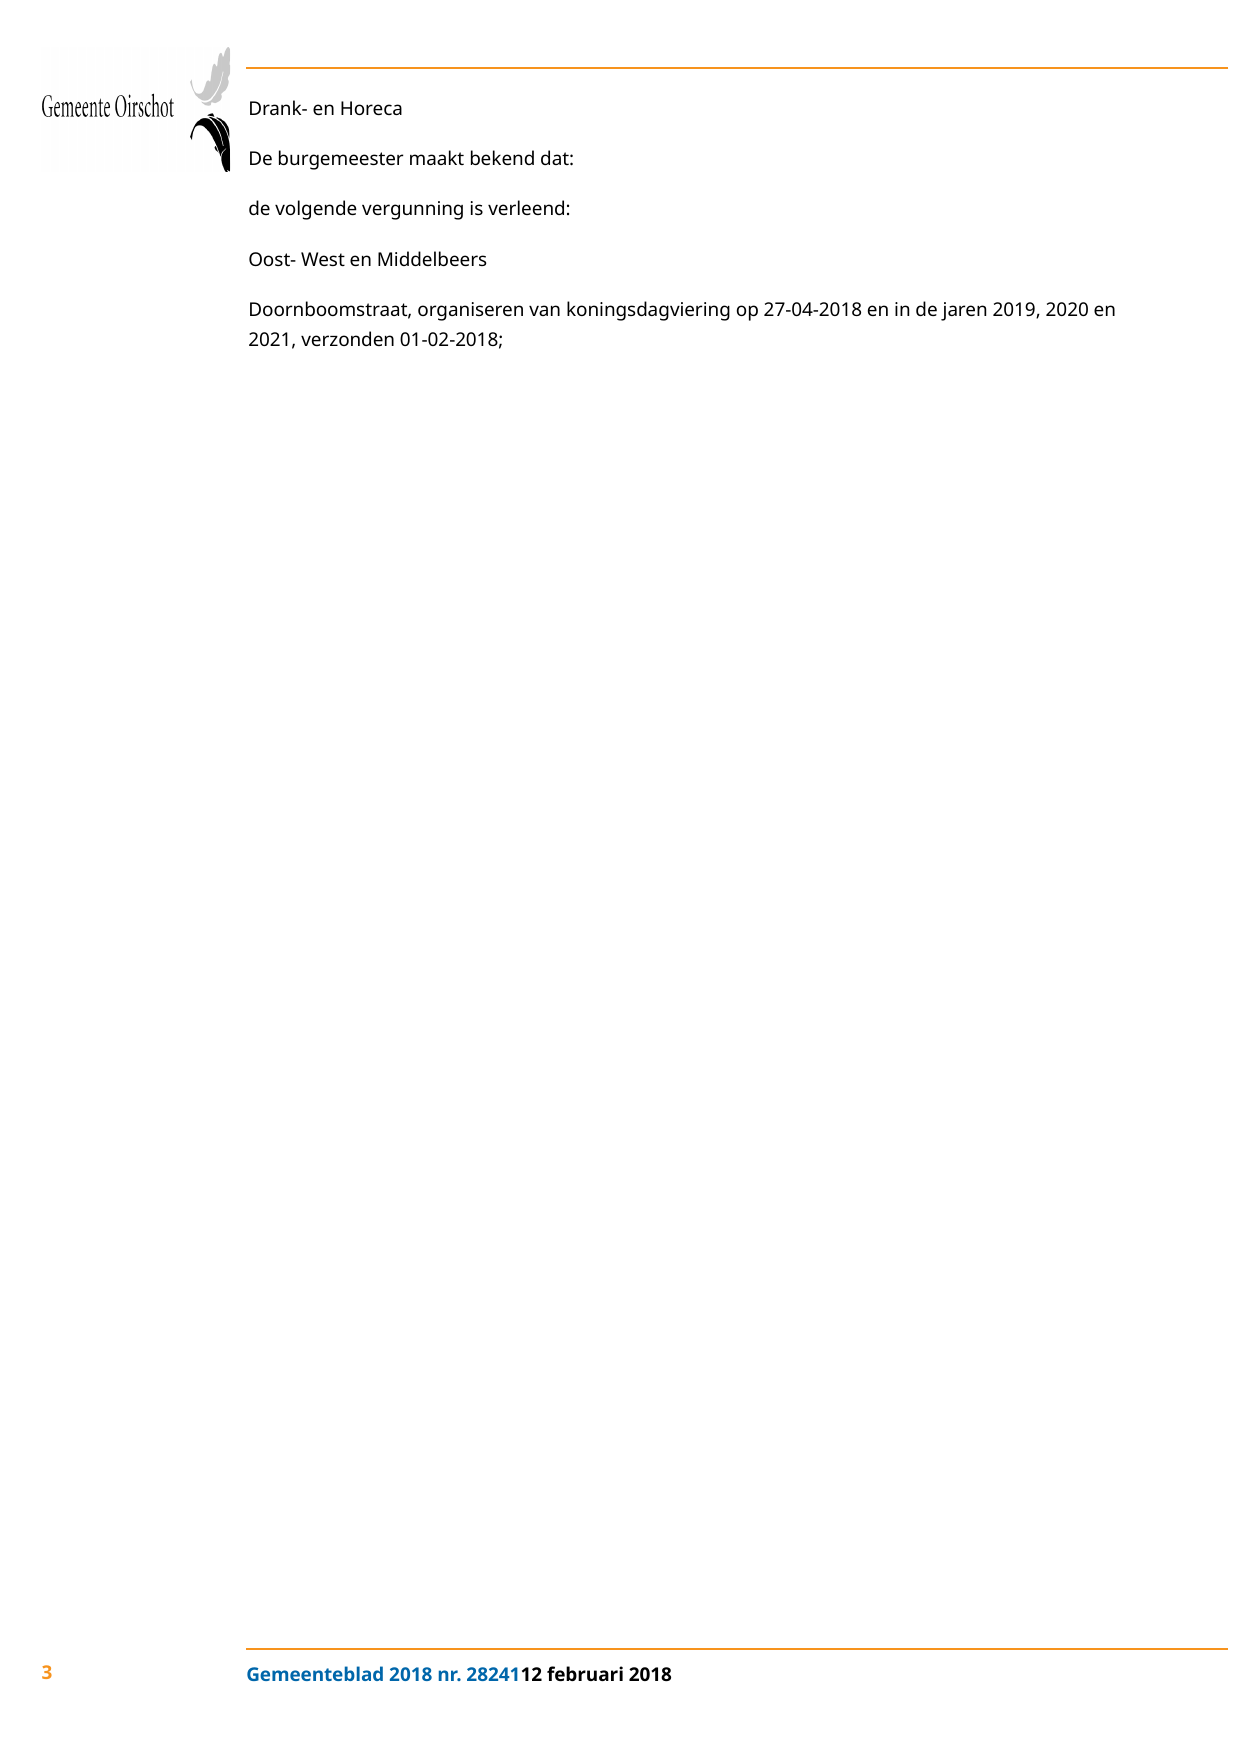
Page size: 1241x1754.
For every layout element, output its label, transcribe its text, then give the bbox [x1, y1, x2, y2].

picture [41, 47, 231, 172]
text Oost- West en Middelbeers [248, 246, 1152, 272]
text De burgemeester maakt bekend dat: [248, 145, 1152, 171]
text Doornboomstraat, organiseren van koningsdagviering op 27-04-2018 en in de jaren 2019, 2020 en 2021, verzonden 01-02-2018; [248, 296, 1152, 352]
text Drank- en Horeca [248, 95, 1152, 121]
text de volgende vergunning is verleend: [248, 196, 1152, 221]
